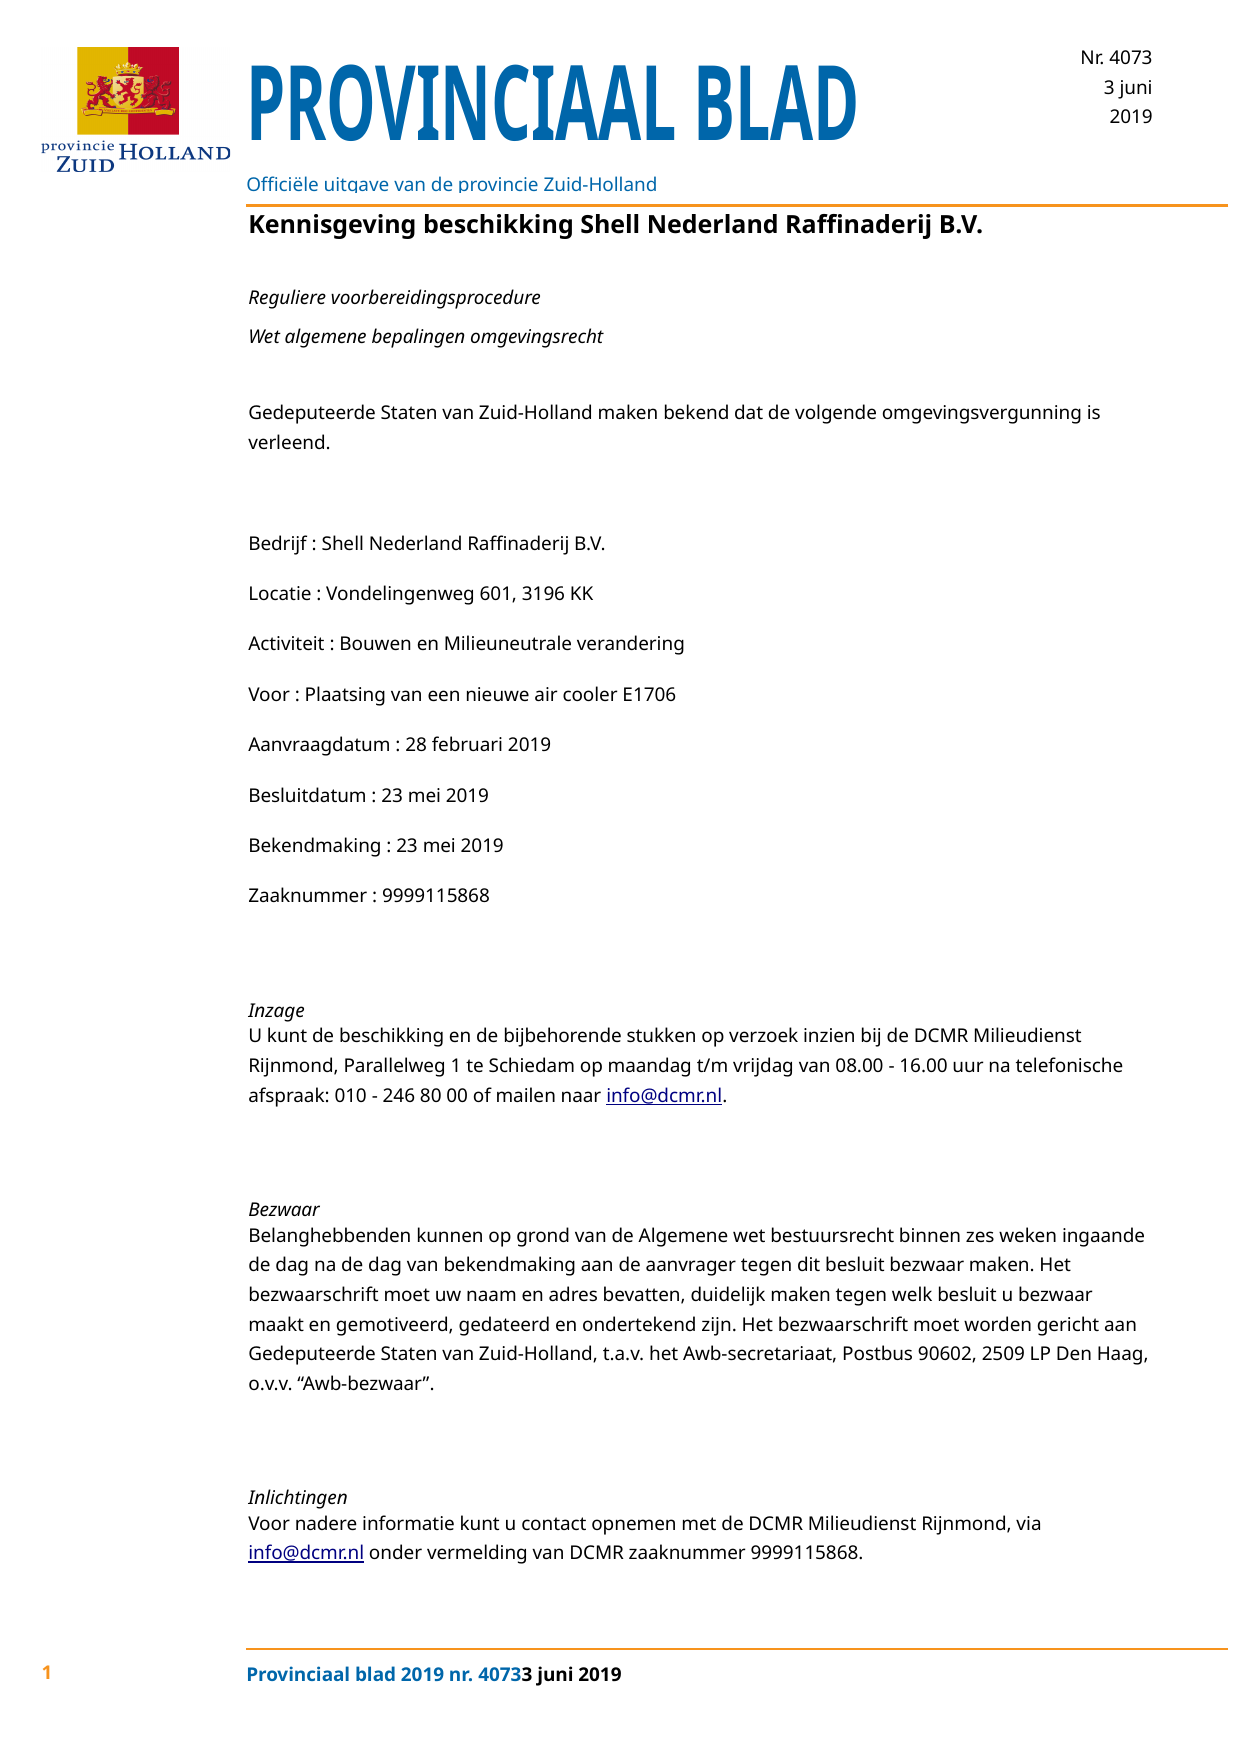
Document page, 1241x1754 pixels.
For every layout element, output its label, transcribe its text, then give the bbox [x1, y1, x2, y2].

text Bezwaar [248, 1196, 1152, 1222]
text Locatie : Vondelingenweg 601, 3196 KK [248, 580, 1152, 606]
picture [41, 47, 231, 172]
text Aanvraagdatum : 28 februari 2019 [248, 731, 1152, 757]
text U kunt de beschikking en de bijbehorende stukken op verzoek inzien bij de DCMR Milieudienst Rijnmond, Parallelweg 1 te Schiedam op maandag t/m vrijdag van 08.00 - 16.00 uur na telefonische afspraak: 010 - 246 80 00 of mailen naar info@dcmr.nl. [248, 1023, 1152, 1108]
text Activiteit : Bouwen en Milieuneutrale verandering [248, 631, 1152, 656]
text Voor : Plaatsing van een nieuwe air cooler E1706 [248, 681, 1152, 707]
text Bedrijf : Shell Nederland Raffinaderij B.V. [248, 530, 1152, 555]
text Voor nadere informatie kunt u contact opnemen met de DCMR Milieudienst Rijnmond, via info@dcmr.nl onder vermelding van DCMR zaaknummer 9999115868. [248, 1510, 1152, 1565]
text Belanghebbenden kunnen op grond van de Algemene wet bestuursrecht binnen zes weken ingaande de dag na de dag van bekendmaking aan de aanvrager tegen dit besluit bezwaar maken. Het bezwaarschrift moet uw naam en adres bevatten, duidelijk maken tegen welk besluit u bezwaar maakt en gemotiveerd, gedateerd en ondertekend zijn. Het bezwaarschrift moet worden gericht aan Gedeputeerde Staten van Zuid-Holland, t.a.v. het Awb-secretariaat, Postbus 90602, 2509 LP Den Haag, o.v.v. “Awb-bezwaar”. [248, 1222, 1152, 1396]
text Reguliere voorbereidingsprocedure [248, 284, 1152, 309]
text Gedeputeerde Staten van Zuid-Holland maken bekend dat de volgende omgevingsvergunning is verleend. [248, 399, 1152, 454]
text Besluitdatum : 23 mei 2019 [248, 782, 1152, 807]
text Wet algemene bepalingen omgevingsrecht [248, 323, 1152, 349]
text Bekendmaking : 23 mei 2019 [248, 832, 1152, 858]
text Inzage [248, 997, 1152, 1023]
text Kennisgeving beschikking Shell Nederland Raffinaderij B.V. [248, 207, 1152, 241]
text Inlichtingen [248, 1484, 1152, 1510]
text Zaaknummer : 9999115868 [248, 883, 1152, 908]
